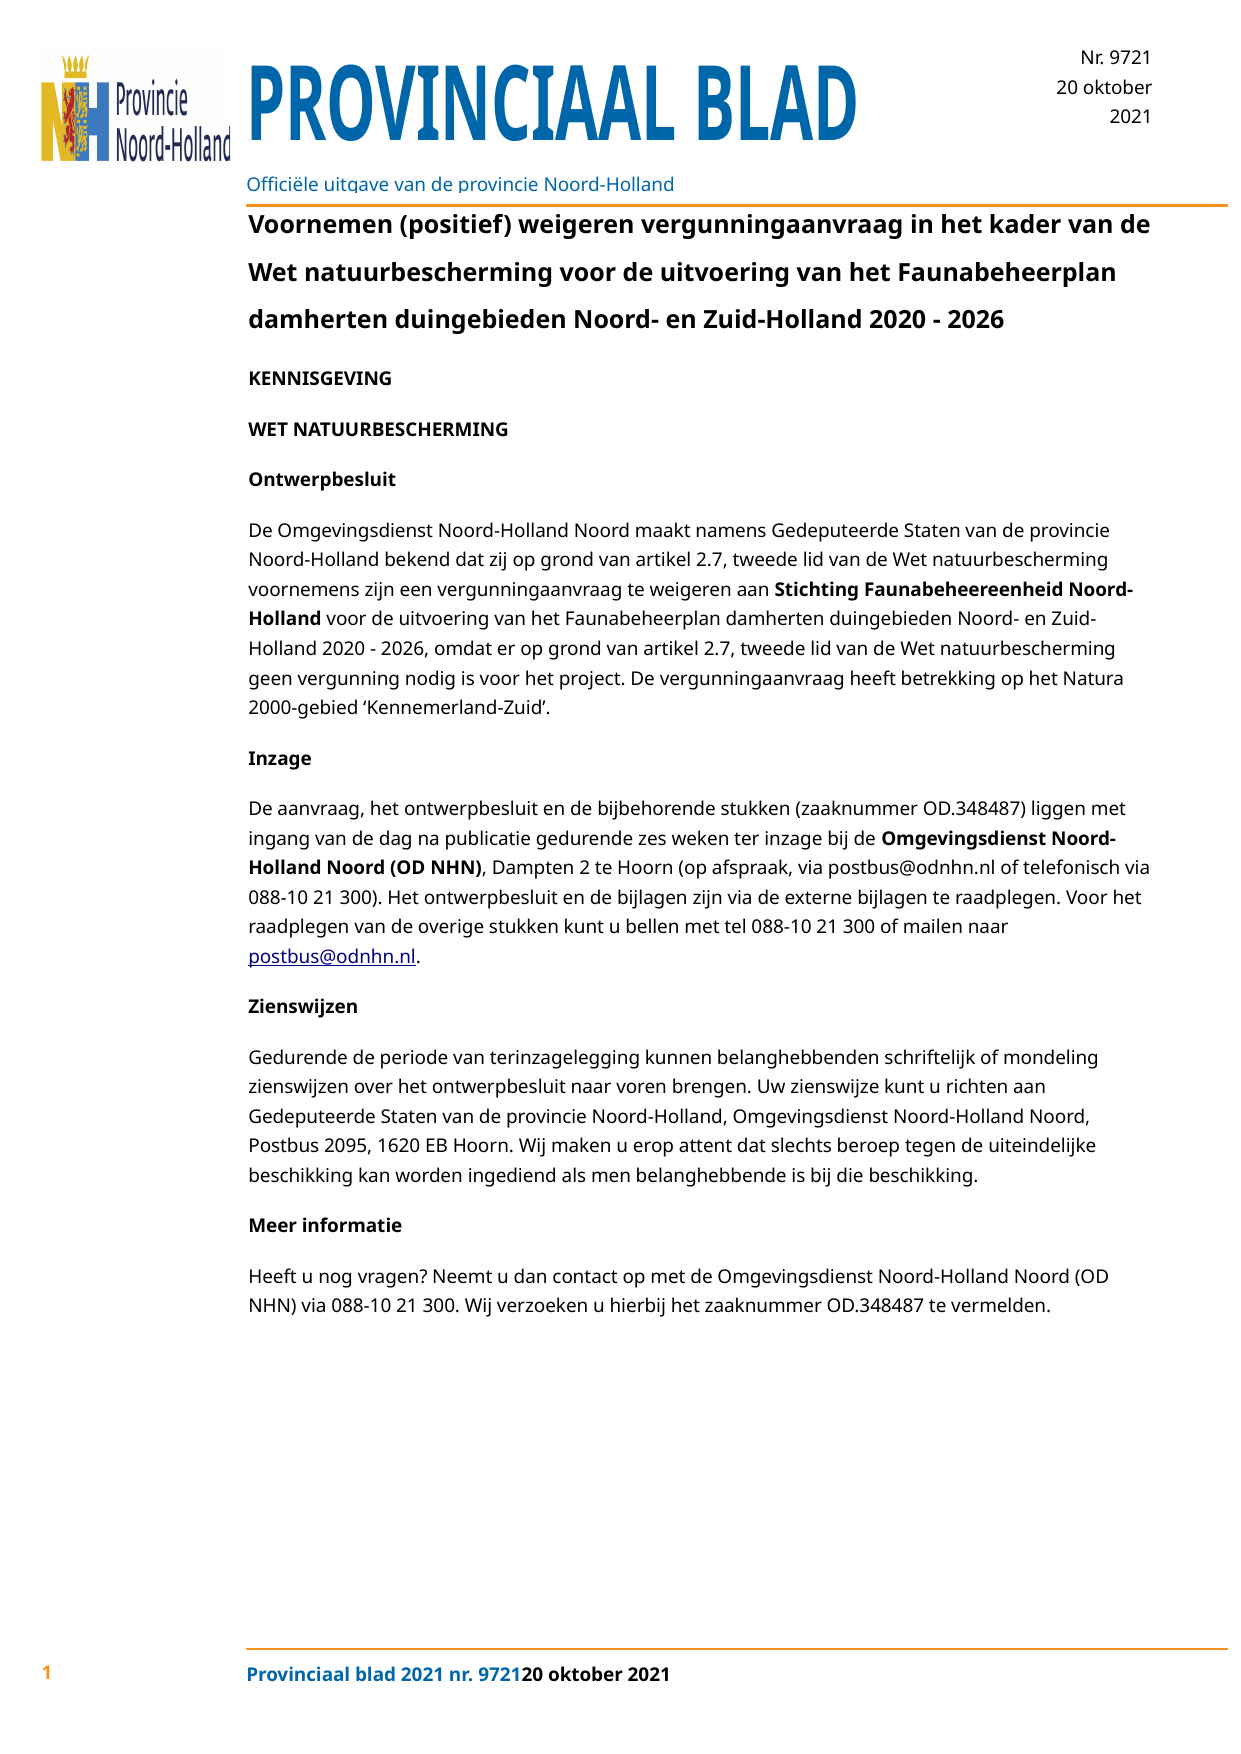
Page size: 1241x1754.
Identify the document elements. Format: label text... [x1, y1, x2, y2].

text Voornemen (positief) weigeren vergunningaanvraag in het kader van de Wet natuurbescherming voor de uitvoering van het Faunabeheerplan damherten duingebieden Noord- en Zuid-Holland 2020 - 2026 [248, 207, 1152, 336]
text Inzage [248, 745, 1152, 770]
text Meer informatie [248, 1213, 1152, 1238]
text Ontwerpbesluit [248, 466, 1152, 492]
text Heeft u nog vragen? Neemt u dan contact op met de Omgevingsdienst Noord-Holland Noord (OD NHN) via 088-10 21 300. Wij verzoeken u hierbij het zaaknummer OD.348487 te vermelden. [248, 1263, 1152, 1318]
text WET NATUURBESCHERMING [248, 416, 1152, 442]
text Gedurende de periode van terinzagelegging kunnen belanghebbenden schriftelijk of mondeling zienswijzen over het ontwerpbesluit naar voren brengen. Uw zienswijze kunt u richten aan Gedeputeerde Staten van de provincie Noord-Holland, Omgevingsdienst Noord-Holland Noord, Postbus 2095, 1620 EB Hoorn. Wij maken u erop attent dat slechts beroep tegen de uiteindelijke beschikking kan worden ingediend als men belanghebbende is bij die beschikking. [248, 1044, 1152, 1188]
text Zienswijzen [248, 993, 1152, 1019]
text KENNISGEVING [248, 366, 1152, 391]
text De Omgevingsdienst Noord-Holland Noord maakt namens Gedeputeerde Staten van de provincie Noord-Holland bekend dat zij op grond van artikel 2.7, tweede lid van de Wet natuurbescherming voornemens zijn een vergunningaanvraag te weigeren aan Stichting Faunabeheereenheid Noord-Holland voor de uitvoering van het Faunabeheerplan damherten duingebieden Noord- en Zuid-Holland 2020 - 2026, omdat er op grond van artikel 2.7, tweede lid van de Wet natuurbescherming geen vergunning nodig is voor het project. De vergunningaanvraag heeft betrekking op het Natura 2000-gebied ‘Kennemerland-Zuid’. [248, 517, 1152, 720]
picture [41, 47, 231, 172]
text De aanvraag, het ontwerpbesluit en de bijbehorende stukken (zaaknummer OD.348487) liggen met ingang van de dag na publicatie gedurende zes weken ter inzage bij de Omgevingsdienst Noord-Holland Noord (OD NHN), Dampten 2 te Hoorn (op afspraak, via postbus@odnhn.nl of telefonisch via 088-10 21 300). Het ontwerpbesluit en de bijlagen zijn via de externe bijlagen te raadplegen. Voor het raadplegen van de overige stukken kunt u bellen met tel 088-10 21 300 of mailen naar postbus@odnhn.nl. [248, 795, 1152, 969]
